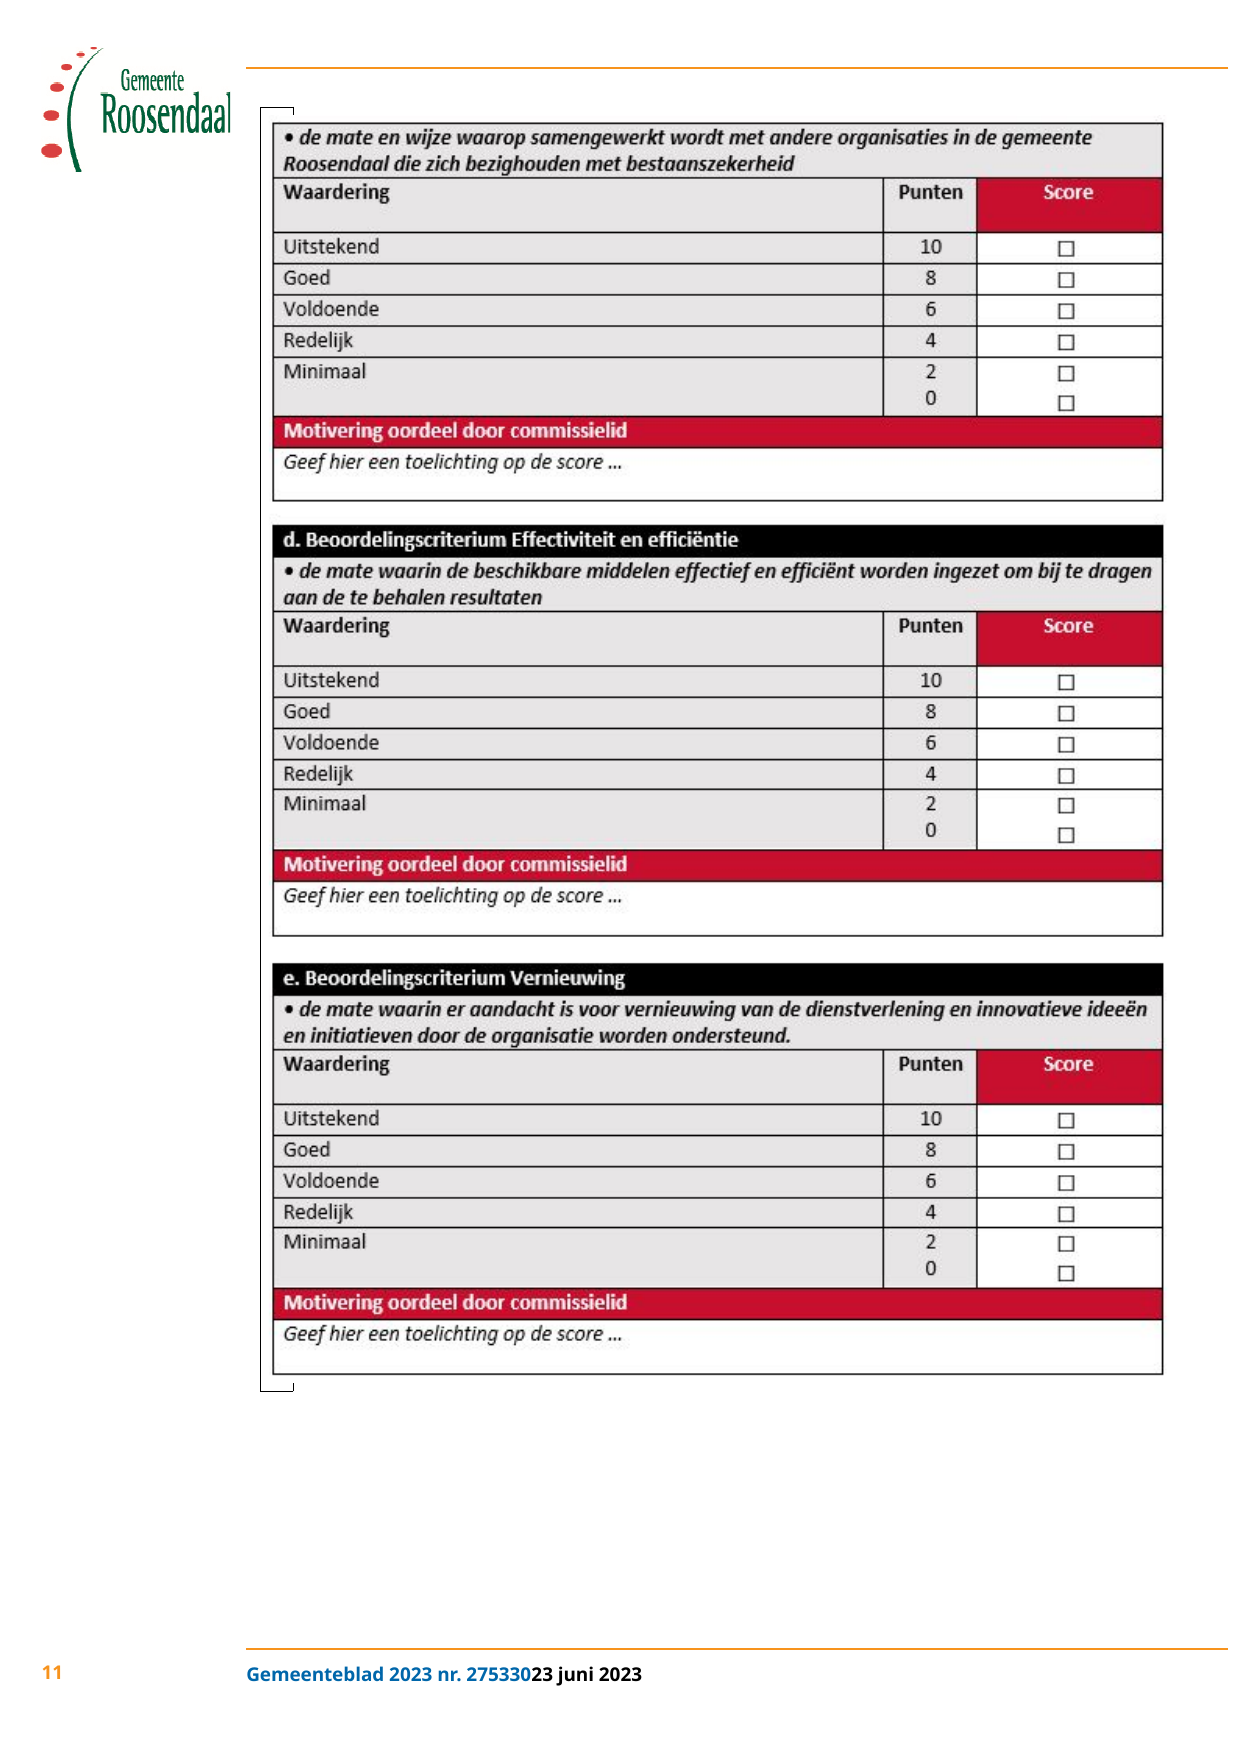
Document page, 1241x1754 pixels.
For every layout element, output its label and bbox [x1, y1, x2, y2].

picture [268, 115, 1173, 1383]
picture [41, 47, 231, 172]
